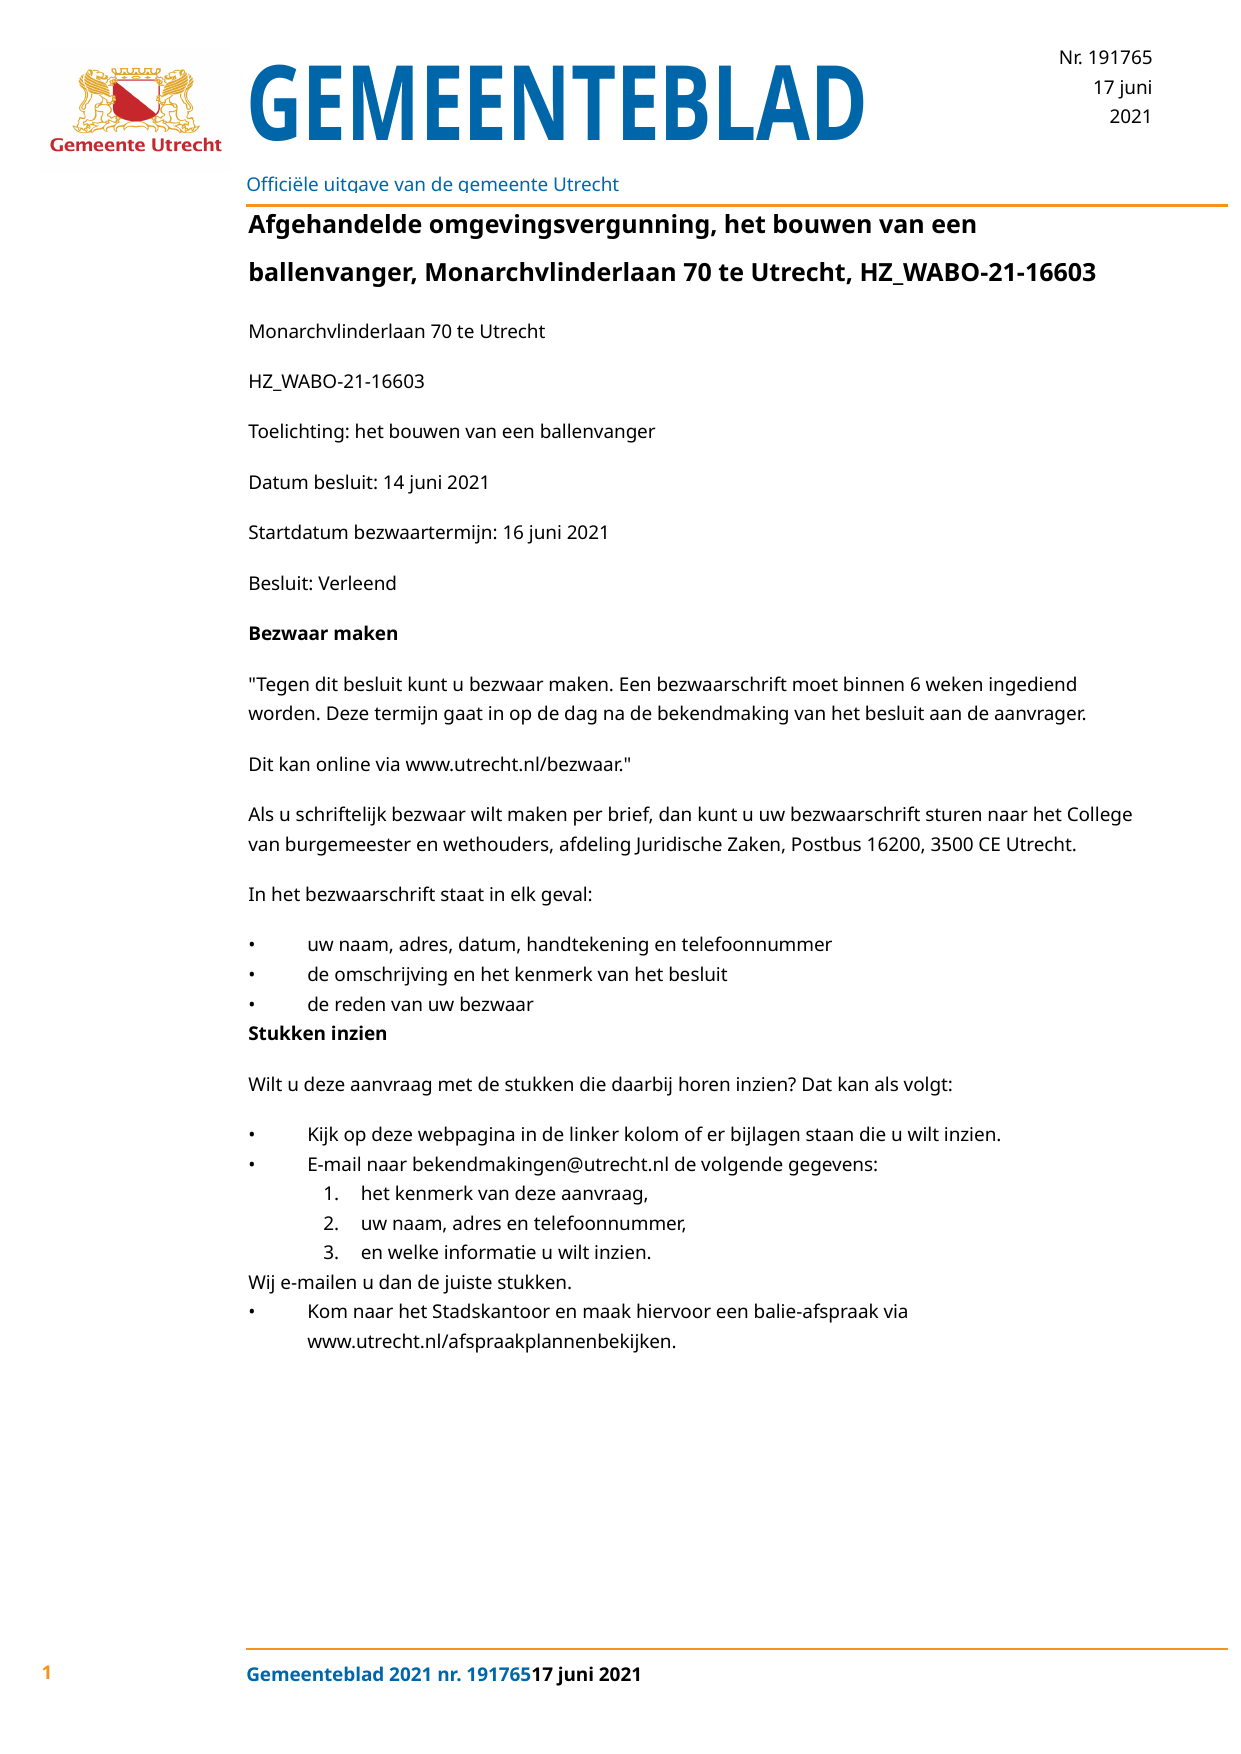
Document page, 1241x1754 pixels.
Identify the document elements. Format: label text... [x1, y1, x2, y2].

text Monarchvlinderlaan 70 te Utrecht [248, 318, 1152, 344]
text Datum besluit: 14 juni 2021 [248, 469, 1152, 495]
picture [41, 47, 231, 172]
text "Tegen dit besluit kunt u bezwaar maken. Een bezwaarschrift moet binnen 6 weken ingediend worden. Deze termijn gaat in op de dag na de bekendmaking van het besluit aan de aanvrager. [248, 671, 1152, 726]
text Toelichting: het bouwen van een ballenvanger [248, 419, 1152, 444]
text Stukken inzien [248, 1020, 1152, 1046]
list Kom naar het Stadskantoor en maak hiervoor een balie-afspraak via www.utrecht.nl/afspraakplannenbekijken. [248, 1299, 1152, 1354]
text Wij e-mailen u dan de juiste stukken. [248, 1269, 1152, 1295]
text Wilt u deze aanvraag met de stukken die daarbij horen inzien? Dat kan als volgt: [248, 1071, 1152, 1097]
list uw naam, adres en telefoonnummer, [323, 1210, 1152, 1236]
list de omschrijving en het kenmerk van het besluit [248, 961, 1152, 987]
text Dit kan online via www.utrecht.nl/bezwaar." [248, 751, 1152, 777]
list Kijk op deze webpagina in de linker kolom of er bijlagen staan die u wilt inzien. [248, 1121, 1152, 1147]
text Besluit: Verleend [248, 570, 1152, 596]
text Bezwaar maken [248, 620, 1152, 646]
text HZ_WABO-21-16603 [248, 368, 1152, 394]
list het kenmerk van deze aanvraag, [323, 1180, 1152, 1206]
list E-mail naar bekendmakingen@utrecht.nl de volgende gegevens: [248, 1151, 1152, 1177]
list en welke informatie u wilt inzien. [323, 1239, 1152, 1265]
list de reden van uw bezwaar [248, 991, 1152, 1017]
text In het bezwaarschrift staat in elk geval: [248, 881, 1152, 907]
text Startdatum bezwaartermijn: 16 juni 2021 [248, 519, 1152, 545]
text Afgehandelde omgevingsvergunning, het bouwen van een ballenvanger, Monarchvlinderlaan 70 te Utrecht, HZ_WABO-21-16603 [248, 207, 1152, 288]
list uw naam, adres, datum, handtekening en telefoonnummer [248, 932, 1152, 957]
text Als u schriftelijk bezwaar wilt maken per brief, dan kunt u uw bezwaarschrift sturen naar het College van burgemeester en wethouders, afdeling Juridische Zaken, Postbus 16200, 3500 CE Utrecht. [248, 801, 1152, 857]
